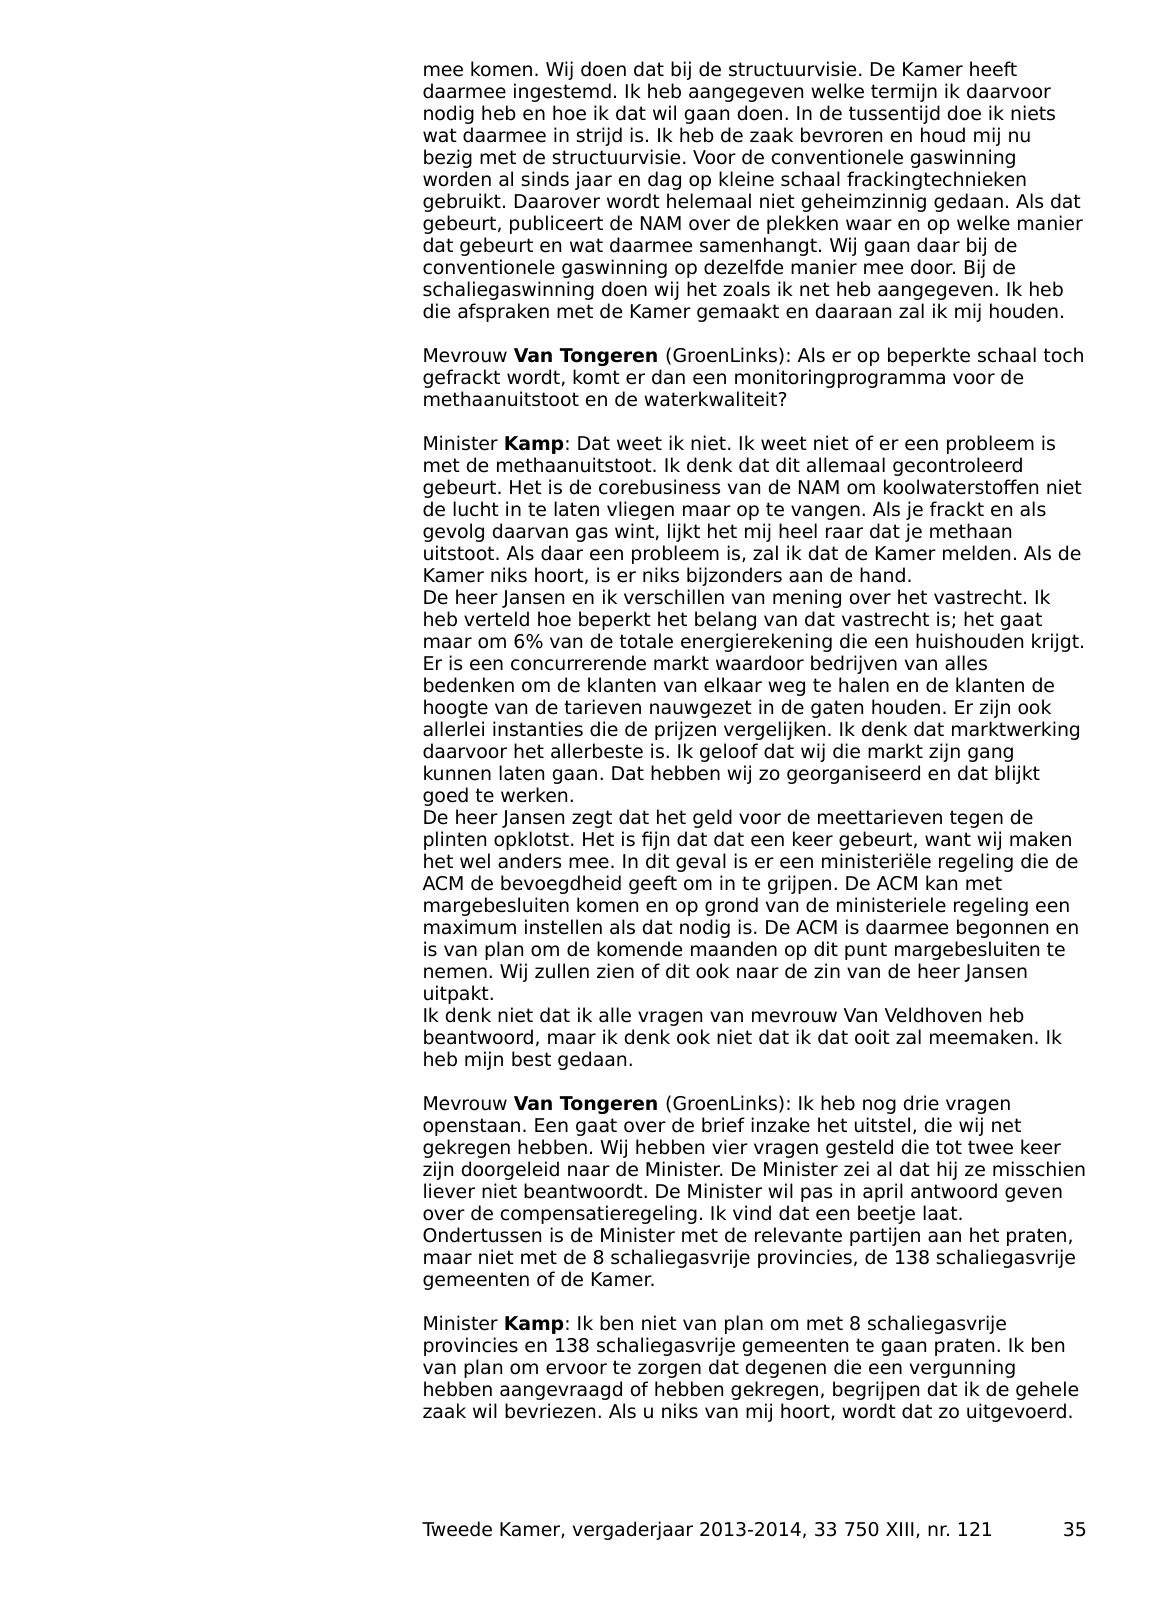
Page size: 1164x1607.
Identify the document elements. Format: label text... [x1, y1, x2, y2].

text Ik denk niet dat ik alle vragen van mevrouw Van Veldhoven heb beantwoord, maar ik denk ook niet dat ik dat ooit zal meemaken. Ik heb mijn best gedaan. [422, 1004, 1087, 1071]
text mee komen. Wij doen dat bij de structuurvisie. De Kamer heeft daarmee ingestemd. Ik heb aangegeven welke termijn ik daarvoor nodig heb en hoe ik dat wil gaan doen. In de tussentijd doe ik niets wat daarmee in strijd is. Ik heb de zaak bevroren en houd mij nu bezig met de structuurvisie. Voor de conventionele gaswinning worden al sinds jaar en dag op kleine schaal frackingtechnieken gebruikt. Daarover wordt helemaal niet geheimzinnig gedaan. Als dat gebeurt, publiceert de NAM over de plekken waar en op welke manier dat gebeurt en wat daarmee samenhangt. Wij gaan daar bij de conventionele gaswinning op dezelfde manier mee door. Bij de schaliegaswinning doen wij het zoals ik net heb aangegeven. Ik heb die afspraken met de Kamer gemaakt en daaraan zal ik mij houden. [422, 59, 1087, 323]
text De heer Jansen en ik verschillen van mening over het vastrecht. Ik heb verteld hoe beperkt het belang van dat vastrecht is; het gaat maar om 6% van de totale energierekening die een huishouden krijgt. Er is een concurrerende markt waardoor bedrijven van alles bedenken om de klanten van elkaar weg te halen en de klanten de hoogte van de tarieven nauwgezet in de gaten houden. Er zijn ook allerlei instanties die de prijzen vergelijken. Ik denk dat marktwerking daarvoor het allerbeste is. Ik geloof dat wij die markt zijn gang kunnen laten gaan. Dat hebben wij zo georganiseerd en dat blijkt goed te werken. [422, 587, 1087, 807]
text De heer Jansen zegt dat het geld voor de meettarieven tegen de plinten opklotst. Het is fijn dat dat een keer gebeurt, want wij maken het wel anders mee. In dit geval is er een ministeriële regeling die de ACM de bevoegdheid geeft om in te grijpen. De ACM kan met margebesluiten komen en op grond van de ministeriele regeling een maximum instellen als dat nodig is. De ACM is daarmee begonnen en is van plan om de komende maanden op dit punt margebesluiten te nemen. Wij zullen zien of dit ook naar de zin van de heer Jansen uitpakt. [422, 807, 1087, 1004]
text Mevrouw Van Tongeren (GroenLinks): Ik heb nog drie vragen openstaan. Een gaat over de brief inzake het uitstel, die wij net gekregen hebben. Wij hebben vier vragen gesteld die tot twee keer zijn doorgeleid naar de Minister. De Minister zei al dat hij ze misschien liever niet beantwoordt. De Minister wil pas in april antwoord geven over de compensatieregeling. Ik vind dat een beetje laat. Ondertussen is de Minister met de relevante partijen aan het praten, maar niet met de 8 schaliegasvrije provincies, de 138 schaliegasvrije gemeenten of de Kamer. [422, 1093, 1087, 1291]
text Minister Kamp: Ik ben niet van plan om met 8 schaliegasvrije provincies en 138 schaliegasvrije gemeenten te gaan praten. Ik ben van plan om ervoor te zorgen dat degenen die een vergunning hebben aangevraagd of hebben gekregen, begrijpen dat ik de gehele zaak wil bevriezen. Als u niks van mij hoort, wordt dat zo uitgevoerd. [422, 1313, 1087, 1423]
text Minister Kamp: Dat weet ik niet. Ik weet niet of er een probleem is met de methaanuitstoot. Ik denk dat dit allemaal gecontroleerd gebeurt. Het is de corebusiness van de NAM om koolwaterstoffen niet de lucht in te laten vliegen maar op te vangen. Als je frackt en als gevolg daarvan gas wint, lijkt het mij heel raar dat je methaan uitstoot. Als daar een probleem is, zal ik dat de Kamer melden. Als de Kamer niks hoort, is er niks bijzonders aan de hand. [422, 433, 1087, 587]
text Mevrouw Van Tongeren (GroenLinks): Als er op beperkte schaal toch gefrackt wordt, komt er dan een monitoringprogramma voor de methaanuitstoot en de waterkwaliteit? [422, 345, 1087, 411]
